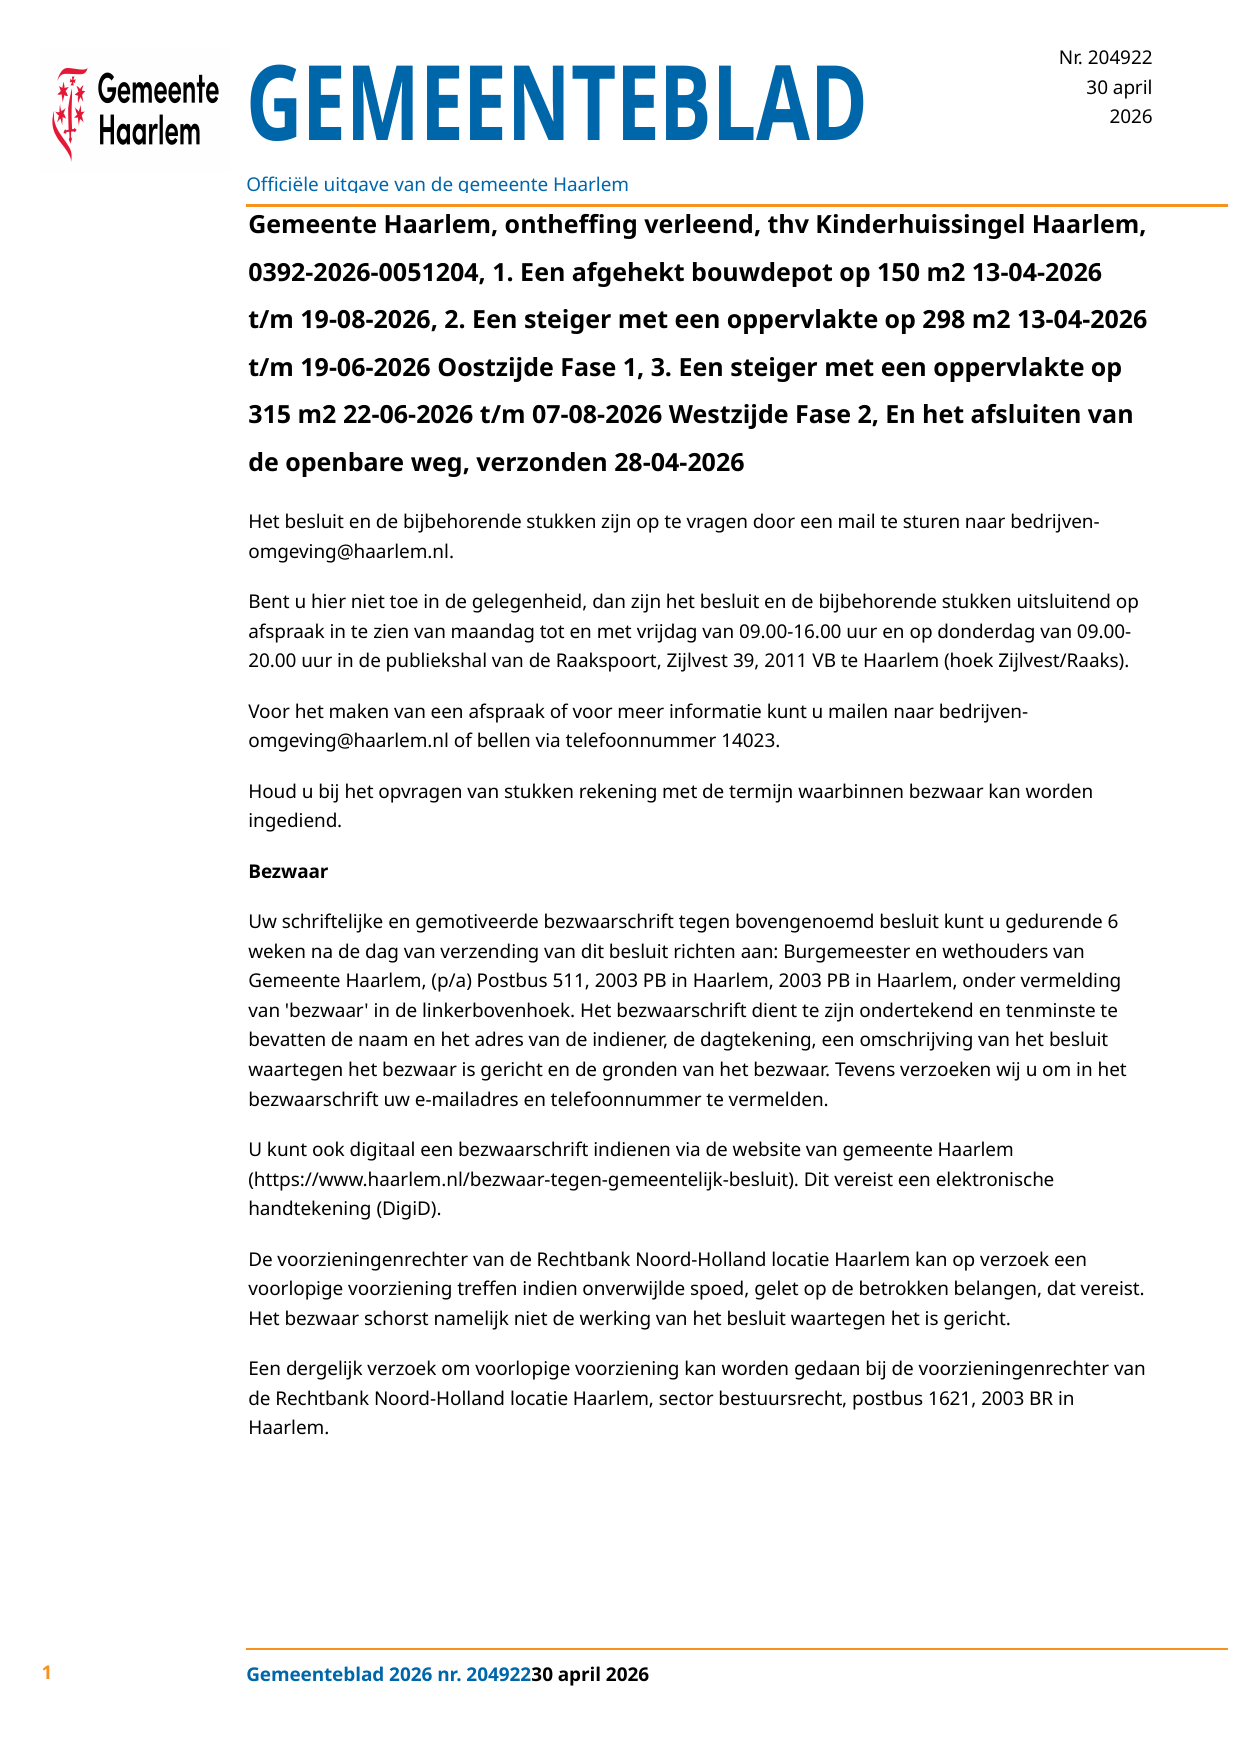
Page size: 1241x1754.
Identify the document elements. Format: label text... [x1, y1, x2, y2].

text Gemeente Haarlem, ontheffing verleend, thv Kinderhuissingel Haarlem, 0392-2026-0051204, 1. Een afgehekt bouwdepot op 150 m2 13-04-2026 t/m 19-08-2026, 2. Een steiger met een oppervlakte op 298 m2 13-04-2026 t/m 19-06-2026 Oostzijde Fase 1, 3. Een steiger met een oppervlakte op 315 m2 22-06-2026 t/m 07-08-2026 Westzijde Fase 2, En het afsluiten van de openbare weg, verzonden 28-04-2026 [248, 207, 1152, 479]
text U kunt ook digitaal een bezwaarschrift indienen via de website van gemeente Haarlem (https://www.haarlem.nl/bezwaar-tegen-gemeentelijk-besluit). Dit vereist een elektronische handtekening (DigiD). [248, 1136, 1152, 1221]
text Uw schriftelijke en gemotiveerde bezwaarschrift tegen bovengenoemd besluit kunt u gedurende 6 weken na de dag van verzending van dit besluit richten aan: Burgemeester en wethouders van Gemeente Haarlem, (p/a) Postbus 511, 2003 PB in Haarlem, 2003 PB in Haarlem, onder vermelding van 'bezwaar' in de linkerbovenhoek. Het bezwaarschrift dient te zijn ondertekend en tenminste te bevatten de naam en het adres van de indiener, de dagtekening, een omschrijving van het besluit waartegen het bezwaar is gericht en de gronden van het bezwaar. Tevens verzoeken wij u om in het bezwaarschrift uw e-mailadres en telefoonnummer te vermelden. [248, 908, 1152, 1112]
picture [41, 47, 231, 172]
text Bezwaar [248, 858, 1152, 884]
text Houd u bij het opvragen van stukken rekening met de termijn waarbinnen bezwaar kan worden ingediend. [248, 778, 1152, 833]
text Het besluit en de bijbehorende stukken zijn op te vragen door een mail te sturen naar bedrijven-omgeving@haarlem.nl. [248, 508, 1152, 564]
text De voorzieningenrechter van de Rechtbank Noord-Holland locatie Haarlem kan op verzoek een voorlopige voorziening treffen indien onverwijlde spoed, gelet op de betrokken belangen, dat vereist. Het bezwaar schorst namelijk niet de werking van het besluit waartegen het is gericht. [248, 1246, 1152, 1331]
text Een dergelijk verzoek om voorlopige voorziening kan worden gedaan bij de voorzieningenrechter van de Rechtbank Noord-Holland locatie Haarlem, sector bestuursrecht, postbus 1621, 2003 BR in Haarlem. [248, 1355, 1152, 1440]
text Voor het maken van een afspraak of voor meer informatie kunt u mailen naar bedrijven-omgeving@haarlem.nl of bellen via telefoonnummer 14023. [248, 698, 1152, 753]
text Bent u hier niet toe in de gelegenheid, dan zijn het besluit en de bijbehorende stukken uitsluitend op afspraak in te zien van maandag tot en met vrijdag van 09.00-16.00 uur en op donderdag van 09.00-20.00 uur in de publiekshal van de Raakspoort, Zijlvest 39, 2011 VB te Haarlem (hoek Zijlvest/Raaks). [248, 588, 1152, 673]
